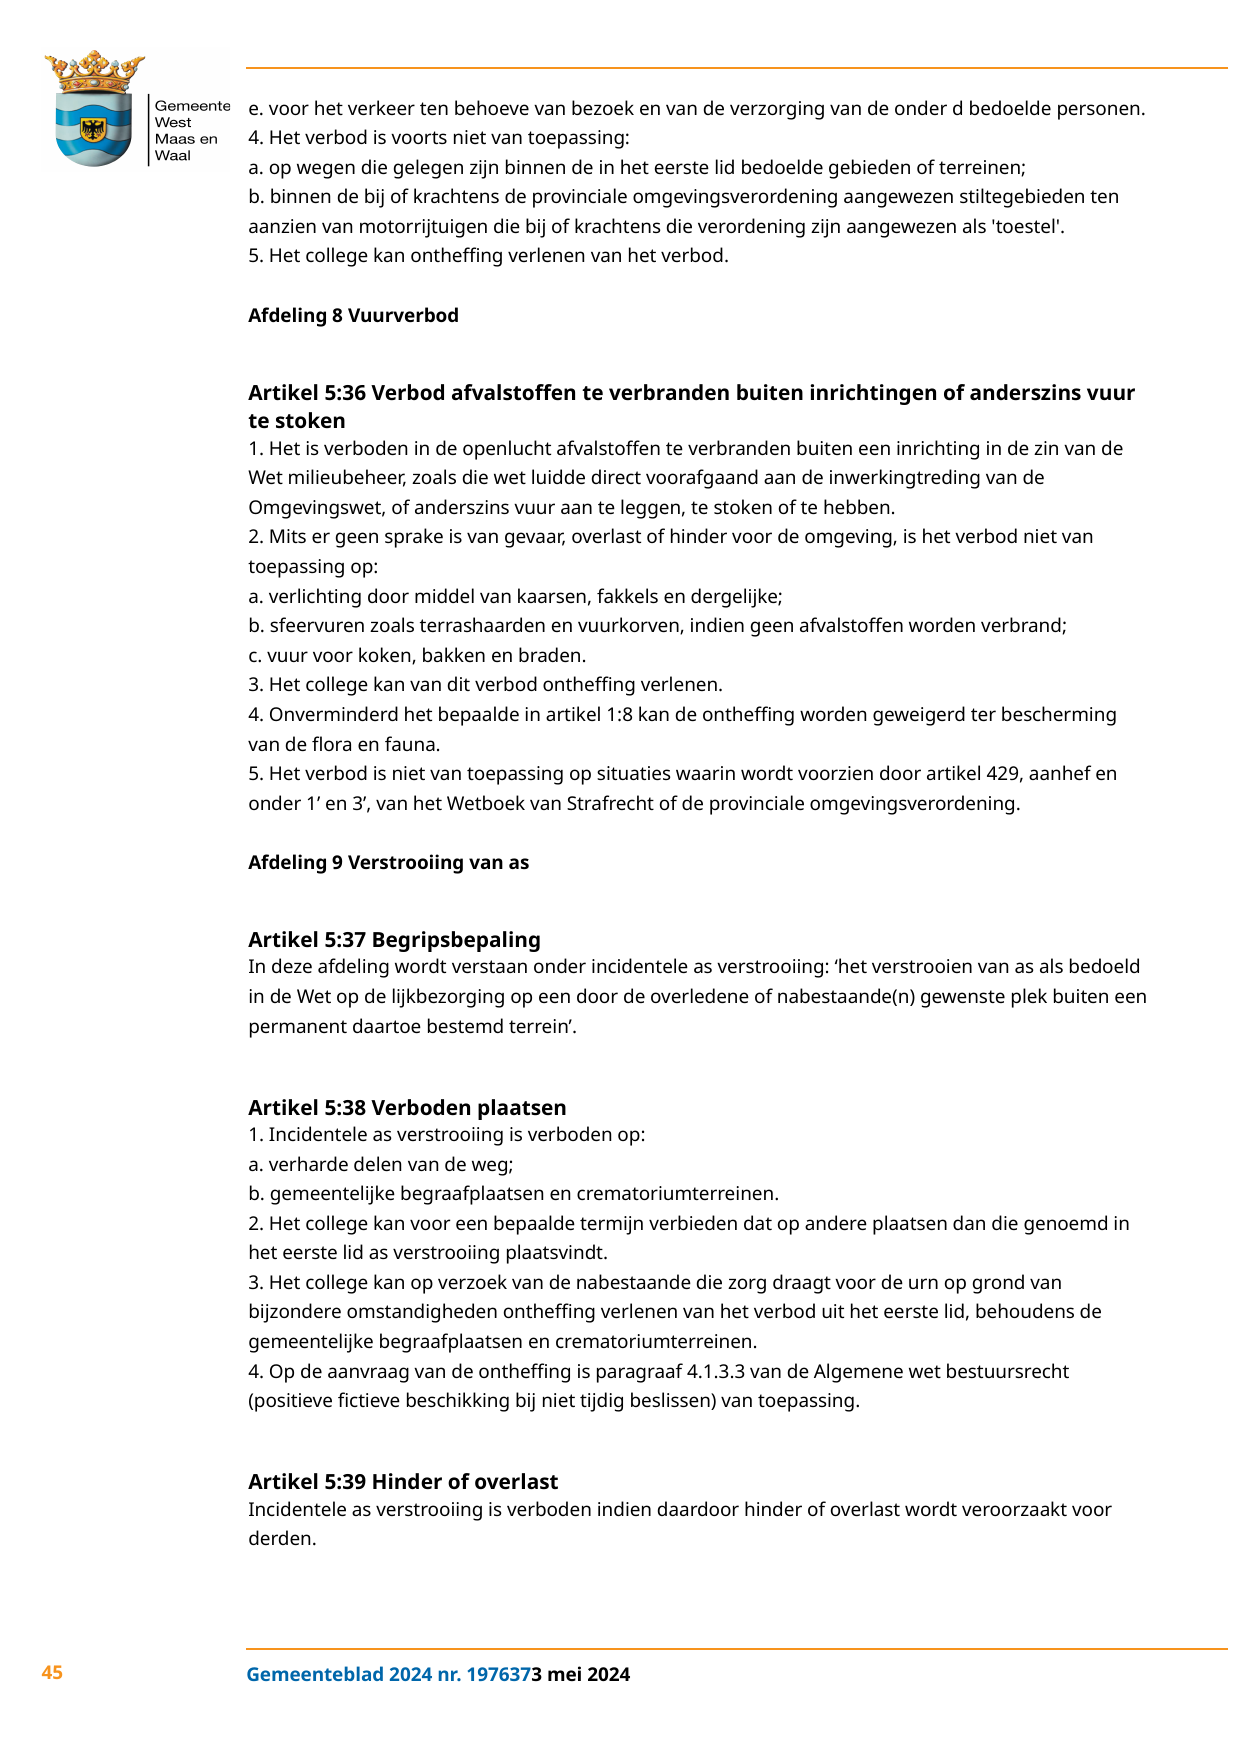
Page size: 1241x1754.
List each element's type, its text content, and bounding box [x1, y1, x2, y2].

text 2. Mits er geen sprake is van gevaar, overlast of hinder voor de omgeving, is het verbod niet van toepassing op: [248, 524, 1152, 579]
text 1. Het is verboden in de openlucht afvalstoffen te verbranden buiten een inrichting in de zin van de Wet milieubeheer, zoals die wet luidde direct voorafgaand aan de inwerkingtreding van de Omgevingswet, of anderszins vuur aan te leggen, te stoken of te hebben. [248, 435, 1152, 520]
text b. gemeentelijke begraafplaatsen en crematoriumterreinen. [248, 1180, 1152, 1206]
text In deze afdeling wordt verstaan onder incidentele as verstrooiing: ‘het verstrooien van as als bedoeld in de Wet op de lijkbezorging op een door de overledene of nabestaande(n) gewenste plek buiten een permanent daartoe bestemd terrein’. [248, 954, 1152, 1038]
picture [41, 47, 231, 172]
text c. vuur voor koken, bakken en braden. [248, 642, 1152, 668]
text Artikel 5:38 Verboden plaatsen [248, 1093, 1152, 1121]
text a. op wegen die gelegen zijn binnen de in het eerste lid bedoelde gebieden of terreinen; [248, 154, 1152, 180]
text 4. Het verbod is voorts niet van toepassing: [248, 124, 1152, 150]
text Incidentele as verstrooiing is verboden indien daardoor hinder of overlast wordt veroorzaakt voor derden. [248, 1496, 1152, 1551]
text 1. Incidentele as verstrooiing is verboden op: [248, 1121, 1152, 1147]
text Artikel 5:36 Verbod afvalstoffen te verbranden buiten inrichtingen of anderszins vuur te stoken [248, 378, 1152, 435]
text b. sfeervuren zoals terrashaarden en vuurkorven, indien geen afvalstoffen worden verbrand; [248, 612, 1152, 638]
text Afdeling 9 Verstrooiing van as [248, 849, 1152, 875]
text 5. Het college kan ontheffing verlenen van het verbod. [248, 243, 1152, 268]
text 5. Het verbod is niet van toepassing op situaties waarin wordt voorzien door artikel 429, aanhef en onder 1’ en 3’, van het Wetboek van Strafrecht of de provinciale omgevingsverordening. [248, 760, 1152, 816]
text b. binnen de bij of krachtens de provinciale omgevingsverordening aangewezen stiltegebieden ten aanzien van motorrijtuigen die bij of krachtens die verordening zijn aangewezen als 'toestel'. [248, 183, 1152, 239]
text a. verharde delen van de weg; [248, 1151, 1152, 1177]
text 3. Het college kan van dit verbod ontheffing verlenen. [248, 672, 1152, 697]
text e. voor het verkeer ten behoeve van bezoek en van de verzorging van de onder d bedoelde personen. [248, 95, 1152, 121]
text 4. Op de aanvraag van de ontheffing is paragraaf 4.1.3.3 van de Algemene wet bestuursrecht (positieve fictieve beschikking bij niet tijdig beslissen) van toepassing. [248, 1358, 1152, 1413]
text 3. Het college kan op verzoek van de nabestaande die zorg draagt voor de urn op grond van bijzondere omstandigheden ontheffing verlenen van het verbod uit het eerste lid, behoudens de gemeentelijke begraafplaatsen en crematoriumterreinen. [248, 1269, 1152, 1354]
text 2. Het college kan voor een bepaalde termijn verbieden dat op andere plaatsen dan die genoemd in het eerste lid as verstrooiing plaatsvindt. [248, 1210, 1152, 1265]
text a. verlichting door middel van kaarsen, fakkels en dergelijke; [248, 583, 1152, 608]
text Afdeling 8 Vuurverbod [248, 302, 1152, 328]
text Artikel 5:39 Hinder of overlast [248, 1467, 1152, 1496]
text 4. Onverminderd het bepaalde in artikel 1:8 kan de ontheffing worden geweigerd ter bescherming van de flora en fauna. [248, 701, 1152, 756]
text Artikel 5:37 Begripsbepaling [248, 925, 1152, 954]
